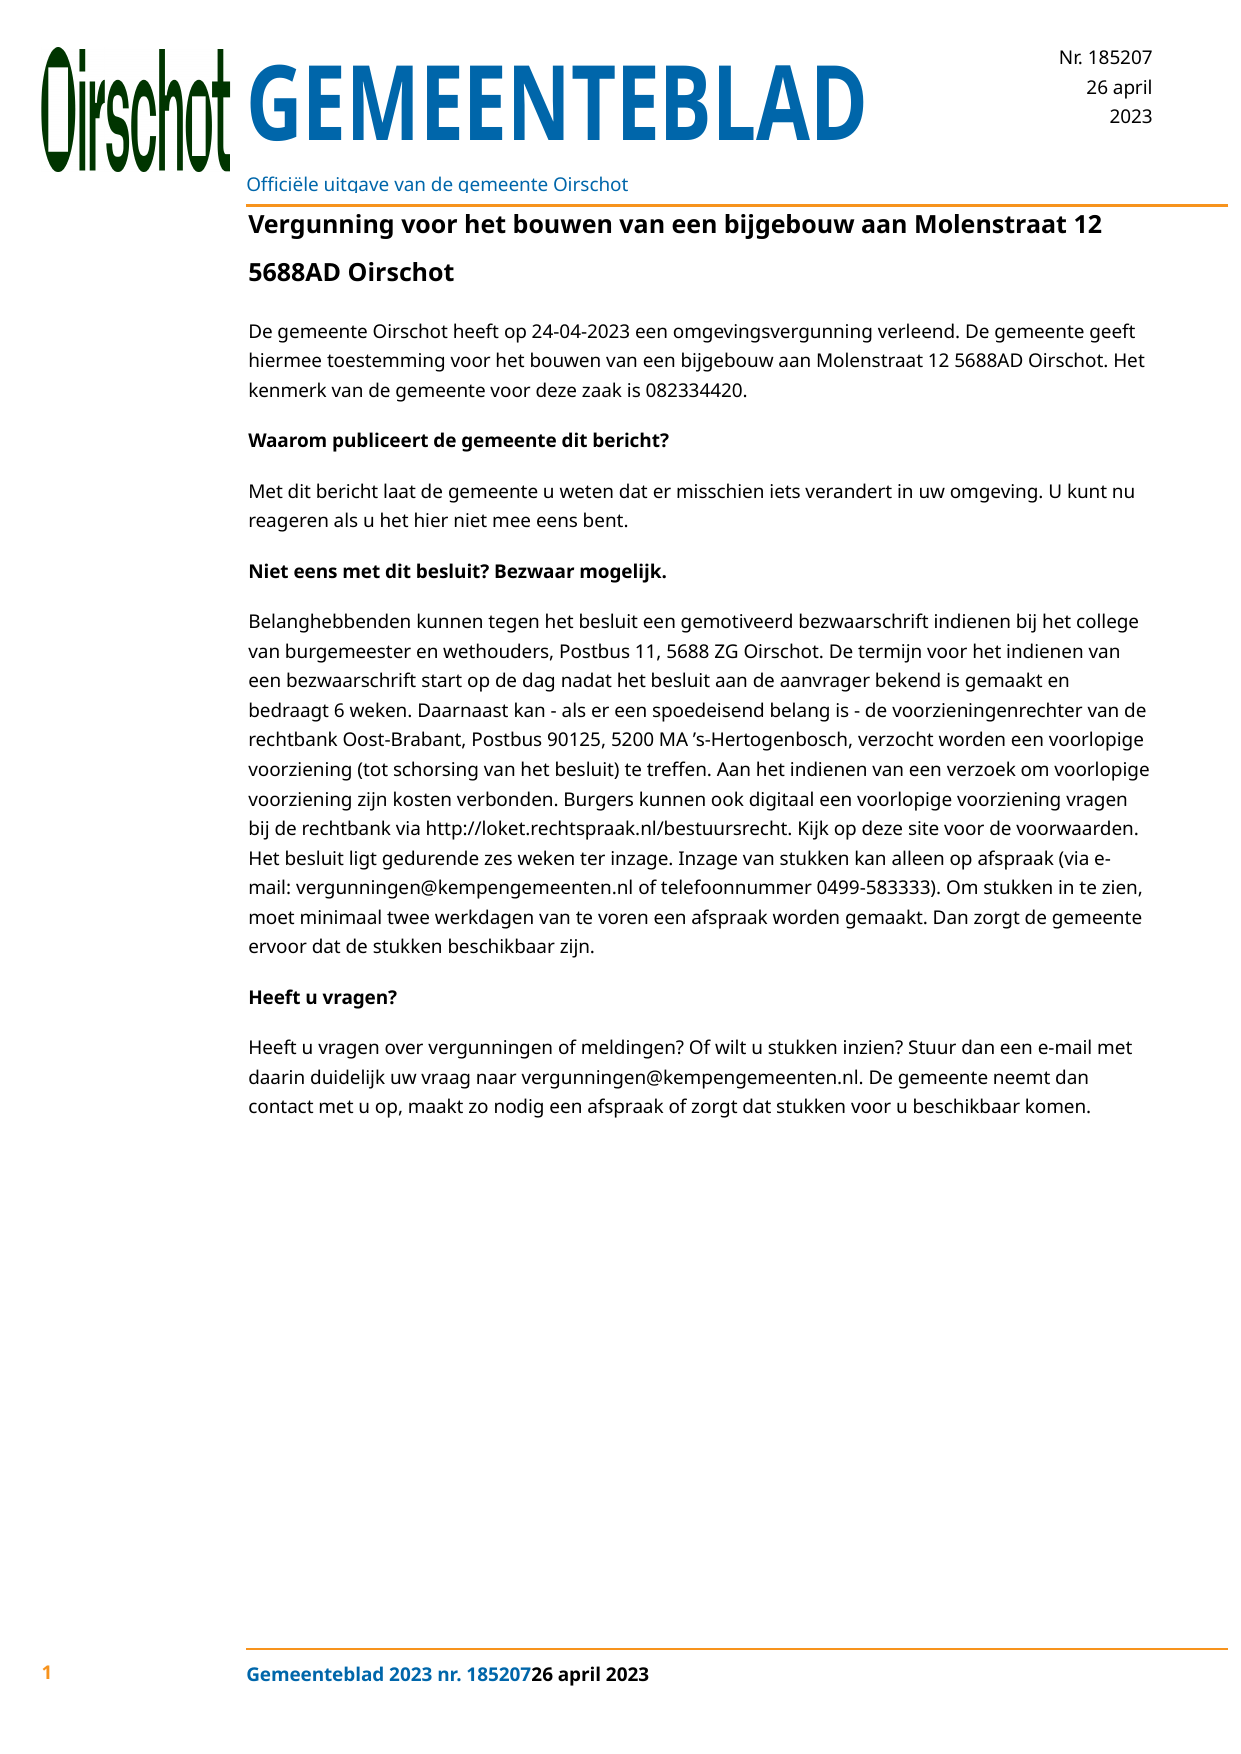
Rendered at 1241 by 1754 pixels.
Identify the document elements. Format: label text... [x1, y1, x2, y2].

text Niet eens met dit besluit? Bezwaar mogelijk. [248, 558, 1152, 584]
text Waarom publiceert de gemeente dit bericht? [248, 427, 1152, 453]
text Vergunning voor het bouwen van een bijgebouw aan Molenstraat 12 5688AD Oirschot [248, 207, 1152, 288]
text De gemeente Oirschot heeft op 24-04-2023 een omgevingsvergunning verleend. De gemeente geeft hiermee toestemming voor het bouwen van een bijgebouw aan Molenstraat 12 5688AD Oirschot. Het kenmerk van de gemeente voor deze zaak is 082334420. [248, 318, 1152, 403]
text Heeft u vragen over vergunningen of meldingen? Of wilt u stukken inzien? Stuur dan een e-mail met daarin duidelijk uw vraag naar vergunningen@kempengemeenten.nl. De gemeente neemt dan contact met u op, maakt zo nodig een afspraak of zorgt dat stukken voor u beschikbaar komen. [248, 1034, 1152, 1119]
text Belanghebbenden kunnen tegen het besluit een gemotiveerd bezwaarschrift indienen bij het college van burgemeester en wethouders, Postbus 11, 5688 ZG Oirschot. De termijn voor het indienen van een bezwaarschrift start op de dag nadat het besluit aan de aanvrager bekend is gemaakt en bedraagt 6 weken. Daarnaast kan - als er een spoedeisend belang is - de voorzieningenrechter van de rechtbank Oost-Brabant, Postbus 90125, 5200 MA ’s-Hertogenbosch, verzocht worden een voorlopige voorziening (tot schorsing van het besluit) te treffen. Aan het indienen van een verzoek om voorlopige voorziening zijn kosten verbonden. Burgers kunnen ook digitaal een voorlopige voorziening vragen bij de rechtbank via http://loket.rechtspraak.nl/bestuursrecht. Kijk op deze site voor de voorwaarden. Het besluit ligt gedurende zes weken ter inzage. Inzage van stukken kan alleen op afspraak (via e-mail: vergunningen@kempengemeenten.nl of telefoonnummer 0499-583333). Om stukken in te zien, moet minimaal twee werkdagen van te voren een afspraak worden gemaakt. Dan zorgt de gemeente ervoor dat de stukken beschikbaar zijn. [248, 608, 1152, 959]
text Heeft u vragen? [248, 984, 1152, 1010]
text Met dit bericht laat de gemeente u weten dat er misschien iets verandert in uw omgeving. U kunt nu reageren als u het hier niet mee eens bent. [248, 478, 1152, 533]
picture [41, 47, 231, 172]
